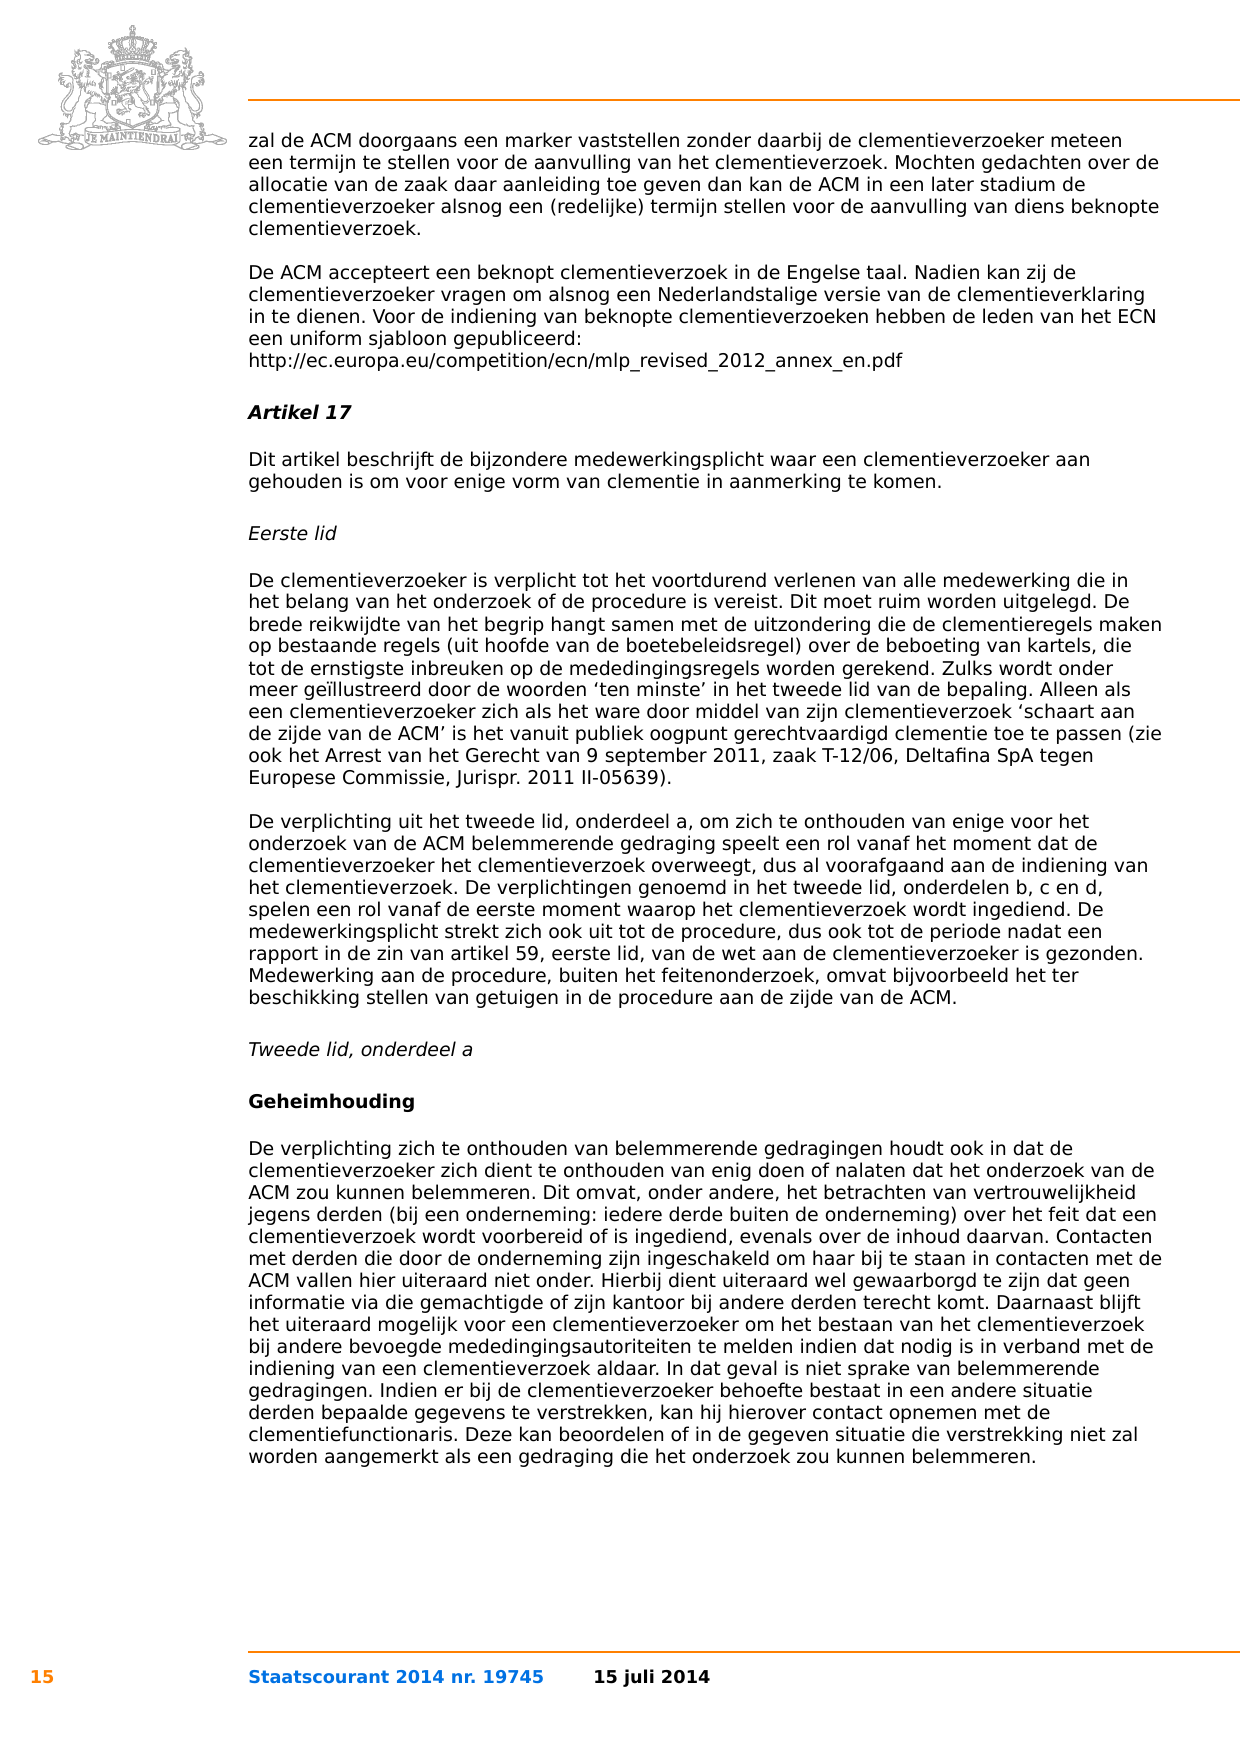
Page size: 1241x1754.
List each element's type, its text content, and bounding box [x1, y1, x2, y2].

text De verplichting zich te onthouden van belemmerende gedragingen houdt ook in dat de clementieverzoeker zich dient te onthouden van enig doen of nalaten dat het onderzoek van de ACM zou kunnen belemmeren. Dit omvat, onder andere, het betrachten van vertrouwelijkheid jegens derden (bij een onderneming: iedere derde buiten de onderneming) over het feit dat een clementieverzoek wordt voorbereid of is ingediend, evenals over de inhoud daarvan. Contacten met derden die door de onderneming zijn ingeschakeld om haar bij te staan in contacten met de ACM vallen hier uiteraard niet onder. Hierbij dient uiteraard wel gewaarborgd te zijn dat geen informatie via die gemachtigde of zijn kantoor bij andere derden terecht komt. Daarnaast blijft het uiteraard mogelijk voor een clementieverzoeker om het bestaan van het clementieverzoek bij andere bevoegde mededingingsautoriteiten te melden indien dat nodig is in verband met de indiening van een clementieverzoek aldaar. In dat geval is niet sprake van belemmerende gedragingen. Indien er bij de clementieverzoeker behoefte bestaat in een andere situatie derden bepaalde gegevens te verstrekken, kan hij hierover contact opnemen met de clementiefunctionaris. Deze kan beoordelen of in de gegeven situatie die verstrekking niet zal worden aangemerkt als een gedraging die het onderzoek zou kunnen belemmeren. [248, 1138, 1163, 1468]
subtitle Eerste lid [248, 522, 1163, 544]
text De clementieverzoeker is verplicht tot het voortdurend verlenen van alle medewerking die in het belang van het onderzoek of de procedure is vereist. Dit moet ruim worden uitgelegd. De brede reikwijdte van het begrip hangt samen met de uitzondering die de clementieregels maken op bestaande regels (uit hoofde van de boetebeleidsregel) over de beboeting van kartels, die tot de ernstigste inbreuken op de mededingingsregels worden gerekend. Zulks wordt onder meer geïllustreerd door de woorden ‘ten minste’ in het tweede lid van de bepaling. Alleen als een clementieverzoeker zich als het ware door middel van zijn clementieverzoek ‘schaart aan de zijde van de ACM’ is het vanuit publiek oogpunt gerechtvaardigd clementie toe te passen (zie ook het Arrest van het Gerecht van 9 september 2011, zaak T-12/06, Deltafina SpA tegen Europese Commissie, Jurispr. 2011 II-05639). [248, 569, 1163, 789]
subtitle Geheimhouding [248, 1091, 1163, 1113]
text De verplichting uit het tweede lid, onderdeel a, om zich te onthouden van enige voor het onderzoek van de ACM belemmerende gedraging speelt een rol vanaf het moment dat de clementieverzoeker het clementieverzoek overweegt, dus al voorafgaand aan de indiening van het clementieverzoek. De verplichtingen genoemd in het tweede lid, onderdelen b, c en d, spelen een rol vanaf de eerste moment waarop het clementieverzoek wordt ingediend. De medewerkingsplicht strekt zich ook uit tot de procedure, dus ook tot de periode nadat een rapport in de zin van artikel 59, eerste lid, van de wet aan de clementieverzoeker is gezonden. Medewerking aan de procedure, buiten het feitenonderzoek, omvat bijvoorbeeld het ter beschikking stellen van getuigen in de procedure aan de zijde van de ACM. [248, 811, 1163, 1009]
text De ACM accepteert een beknopt clementieverzoek in de Engelse taal. Nadien kan zij de clementieverzoeker vragen om alsnog een Nederlandstalige versie van de clementieverklaring in te dienen. Voor de indiening van beknopte clementieverzoeken hebben de leden van het ECN een uniform sjabloon gepubliceerd: http://ec.europa.eu/competition/ecn/mlp_revised_2012_annex_en.pdf [248, 262, 1163, 372]
text Dit artikel beschrijft de bijzondere medewerkingsplicht waar een clementieverzoeker aan gehouden is om voor enige vorm van clementie in aanmerking te komen. [248, 448, 1163, 492]
subtitle Artikel 17 [248, 402, 1163, 423]
picture [38, 25, 227, 150]
text zal de ACM doorgaans een marker vaststellen zonder daarbij de clementieverzoeker meteen een termijn te stellen voor de aanvulling van het clementieverzoek. Mochten gedachten over de allocatie van de zaak daar aanleiding toe geven dan kan de ACM in een later stadium de clementieverzoeker alsnog een (redelijke) termijn stellen voor de aanvulling van diens beknopte clementieverzoek. [248, 130, 1163, 240]
subtitle Tweede lid, onderdeel a [248, 1039, 1163, 1061]
